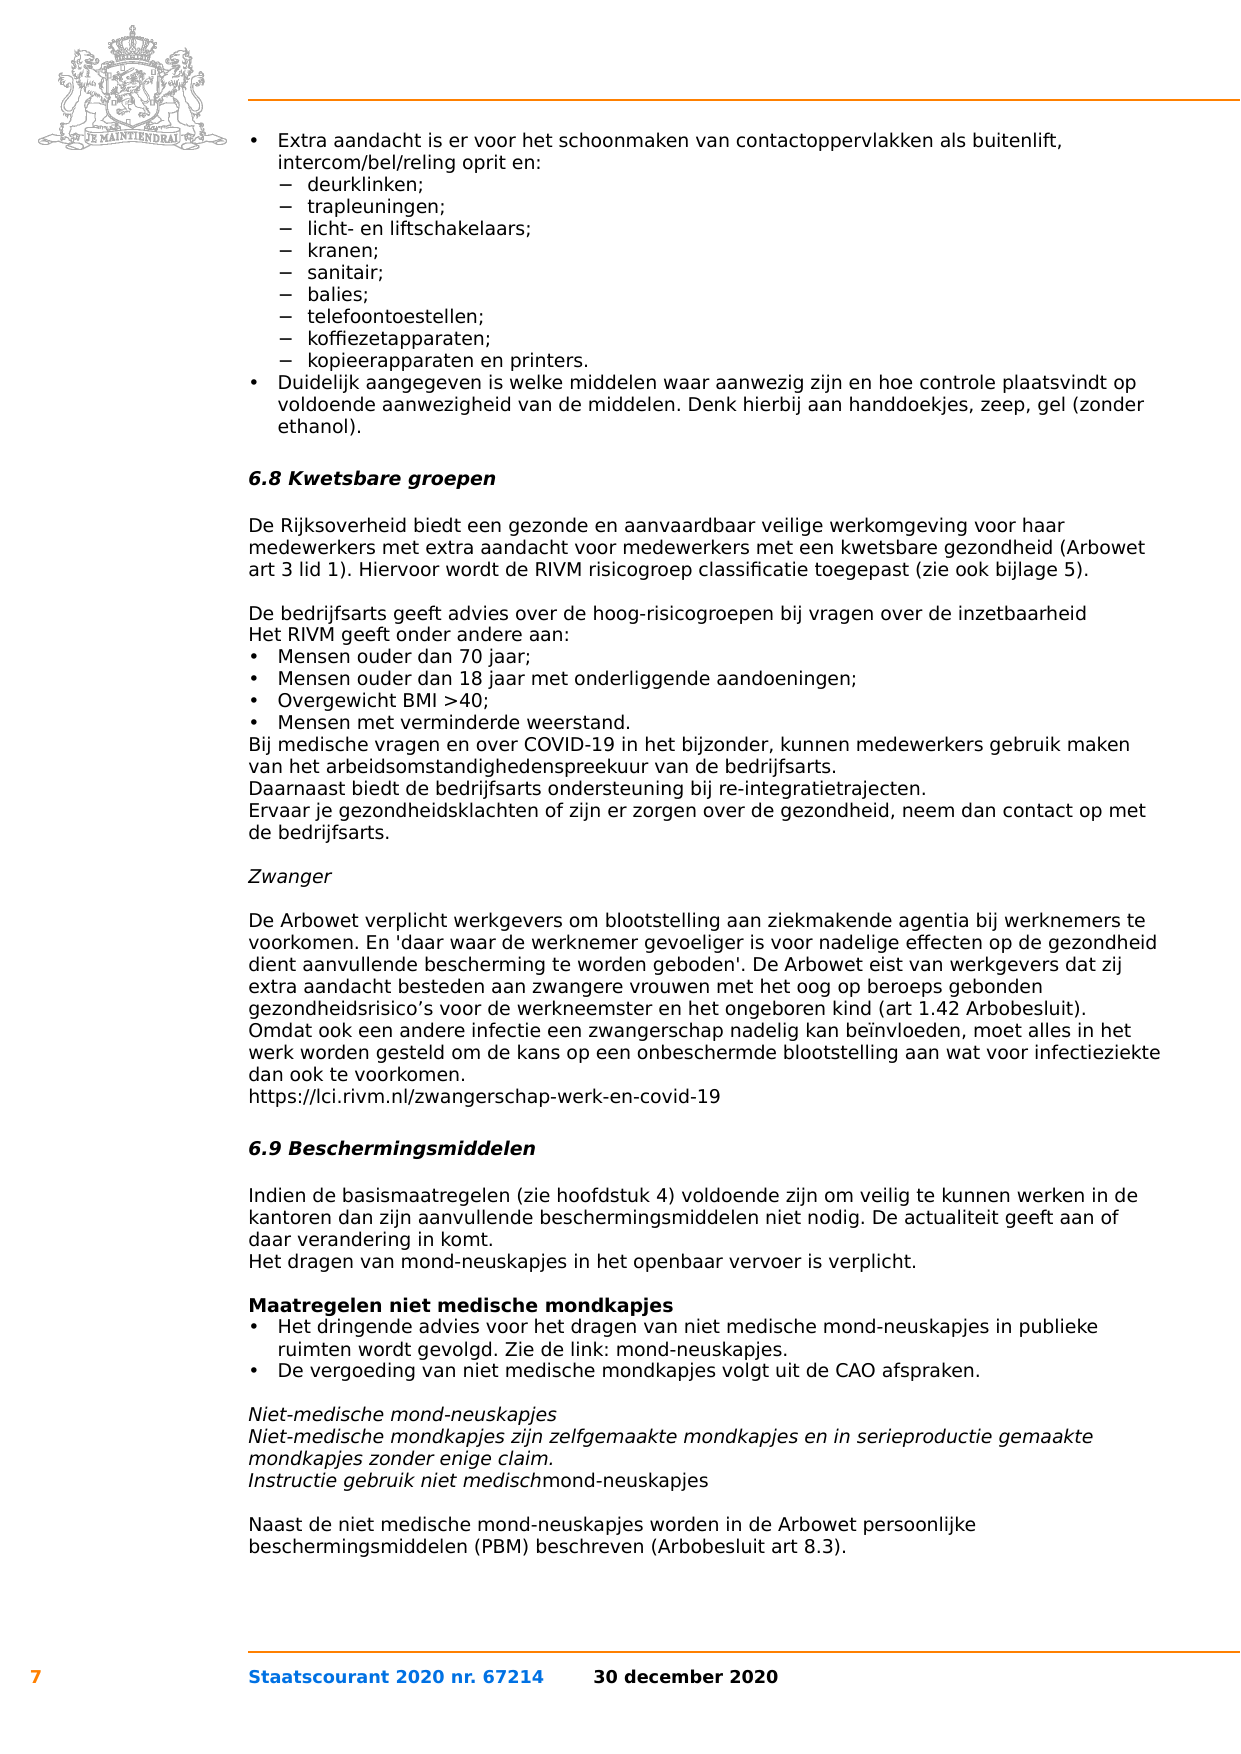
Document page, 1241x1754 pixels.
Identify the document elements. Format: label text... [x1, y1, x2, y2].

text − balies; [278, 284, 1163, 306]
text Instructie gebruik niet medischmond-neuskapjes [248, 1470, 1163, 1492]
text Daarnaast biedt de bedrijfsarts ondersteuning bij re-integratietrajecten. [248, 778, 1163, 800]
text • Mensen ouder dan 18 jaar met onderliggende aandoeningen; [248, 668, 1163, 690]
text Maatregelen niet medische mondkapjes [248, 1294, 1163, 1316]
text Niet-medische mondkapjes zijn zelfgemaakte mondkapjes en in serieproductie gemaakte mondkapjes zonder enige claim. [248, 1426, 1163, 1470]
text • Mensen met verminderde weerstand. [248, 712, 1163, 734]
text Het RIVM geeft onder andere aan: [248, 624, 1163, 646]
text • Duidelijk aangegeven is welke middelen waar aanwezig zijn en hoe controle plaatsvindt op voldoende aanwezigheid van de middelen. Denk hierbij aan handdoekjes, zeep, gel (zonder ethanol). [248, 372, 1163, 438]
text • Het dringende advies voor het dragen van niet medische mond-neuskapjes in publieke ruimten wordt gevolgd. Zie de link: mond-neuskapjes. [248, 1316, 1163, 1360]
text Indien de basismaatregelen (zie hoofdstuk 4) voldoende zijn om veilig te kunnen werken in de kantoren dan zijn aanvullende beschermingsmiddelen niet nodig. De actualiteit geeft aan of daar verandering in komt. [248, 1185, 1163, 1251]
text Omdat ook een andere infectie een zwangerschap nadelig kan beïnvloeden, moet alles in het werk worden gesteld om de kans op een onbeschermde blootstelling aan wat voor infectieziekte dan ook te voorkomen. [248, 1020, 1163, 1086]
text Niet-medische mond-neuskapjes [248, 1404, 1163, 1426]
text • Extra aandacht is er voor het schoonmaken van contactoppervlakken als buitenlift, intercom/bel/reling oprit en: [248, 130, 1163, 174]
text De Rijksoverheid biedt een gezonde en aanvaardbaar veilige werkomgeving voor haar medewerkers met extra aandacht voor medewerkers met een kwetsbare gezondheid (Arbowet art 3 lid 1). Hiervoor wordt de RIVM risicogroep classificatie toegepast (zie ook bijlage 5). [248, 514, 1163, 581]
text Het dragen van mond-neuskapjes in het openbaar vervoer is verplicht. [248, 1251, 1163, 1273]
text − sanitair; [278, 262, 1163, 284]
text • De vergoeding van niet medische mondkapjes volgt uit de CAO afspraken. [248, 1360, 1163, 1382]
text • Overgewicht BMI >40; [248, 690, 1163, 712]
text − trapleuningen; [278, 196, 1163, 218]
text − telefoontoestellen; [278, 306, 1163, 328]
text − koffiezetapparaten; [278, 328, 1163, 350]
text − licht- en liftschakelaars; [278, 218, 1163, 240]
text Naast de niet medische mond-neuskapjes worden in de Arbowet persoonlijke beschermingsmiddelen (PBM) beschreven (Arbobesluit art 8.3). [248, 1514, 1163, 1558]
text − kranen; [278, 240, 1163, 262]
picture [38, 25, 227, 150]
text De bedrijfsarts geeft advies over de hoog-risicogroepen bij vragen over de inzetbaarheid [248, 602, 1163, 624]
text − kopieerapparaten en printers. [278, 350, 1163, 372]
text • Mensen ouder dan 70 jaar; [248, 646, 1163, 668]
text https://lci.rivm.nl/zwangerschap-werk-en-covid-19 [248, 1086, 1163, 1108]
text − deurklinken; [278, 174, 1163, 196]
text Bij medische vragen en over COVID-19 in het bijzonder, kunnen medewerkers gebruik maken van het arbeidsomstandighedenspreekuur van de bedrijfsarts. [248, 734, 1163, 778]
subtitle Zwanger [248, 866, 1163, 888]
text Ervaar je gezondheidsklachten of zijn er zorgen over de gezondheid, neem dan contact op met de bedrijfsarts. [248, 800, 1163, 844]
subtitle 6.9 Beschermingsmiddelen [248, 1138, 1163, 1160]
subtitle 6.8 Kwetsbare groepen [248, 468, 1163, 489]
text De Arbowet verplicht werkgevers om blootstelling aan ziekmakende agentia bij werknemers te voorkomen. En 'daar waar de werknemer gevoeliger is voor nadelige effecten op de gezondheid dient aanvullende bescherming te worden geboden'. De Arbowet eist van werkgevers dat zij extra aandacht besteden aan zwangere vrouwen met het oog op beroeps gebonden gezondheidsrisico’s voor de werkneemster en het ongeboren kind (art 1.42 Arbobesluit). [248, 910, 1163, 1020]
